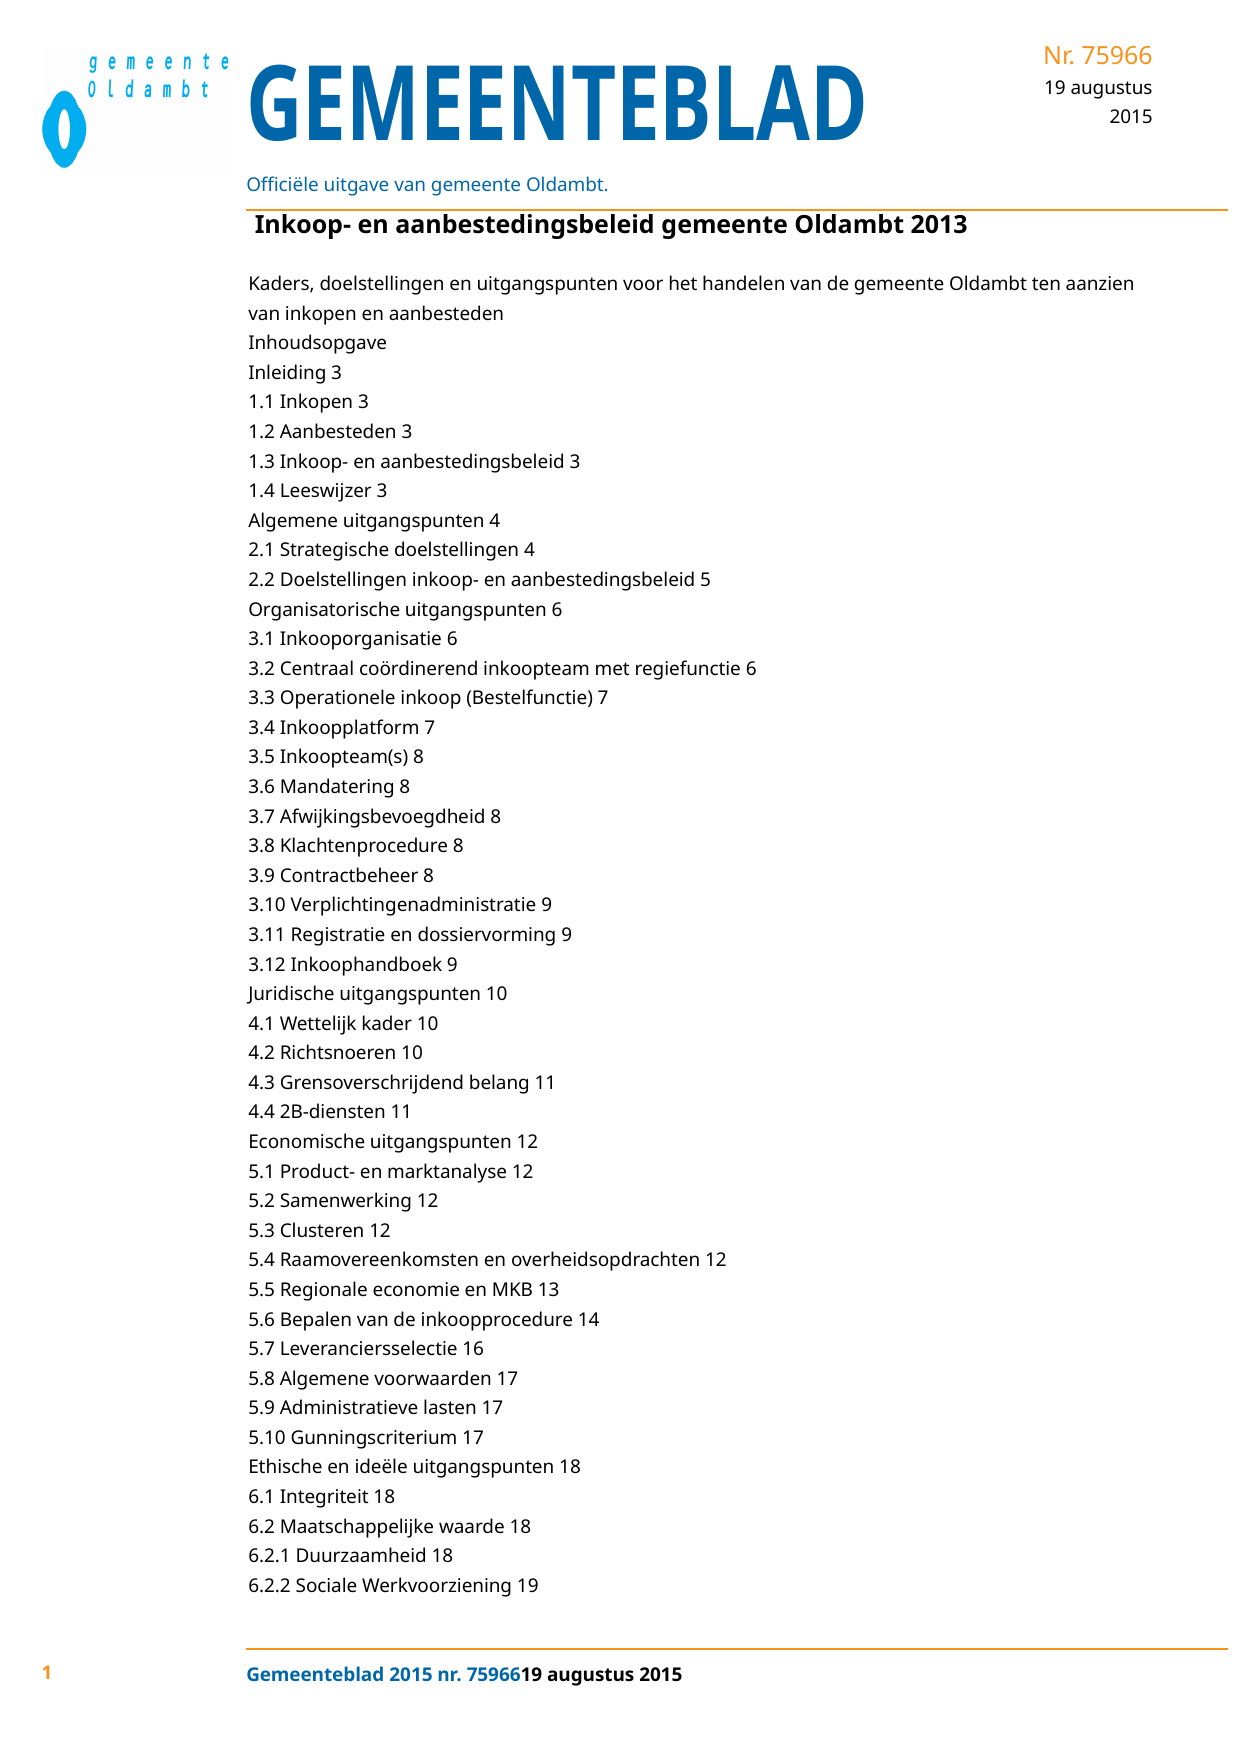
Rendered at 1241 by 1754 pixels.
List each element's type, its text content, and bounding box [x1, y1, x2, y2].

text 5.10 Gunningscriterium 17 [248, 1424, 1152, 1450]
text 3.4 Inkoopplatform 7 [248, 714, 1152, 740]
text Algemene uitgangspunten 4 [248, 507, 1152, 533]
text Ethische en ideële uitgangspunten 18 [248, 1454, 1152, 1479]
text Kaders, doelstellingen en uitgangspunten voor het handelen van de gemeente Oldambt ten aanzien van inkopen en aanbesteden [248, 270, 1152, 326]
text 1.3 Inkoop- en aanbestedingsbeleid 3 [248, 448, 1152, 473]
text 3.7 Afwijkingsbevoegdheid 8 [248, 803, 1152, 828]
text 5.6 Bepalen van de inkoopprocedure 14 [248, 1306, 1152, 1331]
picture [41, 47, 231, 172]
text 6.2.2 Sociale Werkvoorziening 19 [248, 1572, 1152, 1598]
text 4.1 Wettelijk kader 10 [248, 1010, 1152, 1036]
text Economische uitgangspunten 12 [248, 1128, 1152, 1154]
text 1.1 Inkopen 3 [248, 389, 1152, 414]
text 6.2 Maatschappelijke waarde 18 [248, 1513, 1152, 1538]
text 3.11 Registratie en dossiervorming 9 [248, 921, 1152, 947]
text 3.3 Operationele inkoop (Bestelfunctie) 7 [248, 684, 1152, 710]
text 6.1 Integriteit 18 [248, 1483, 1152, 1509]
text 6.2.1 Duurzaamheid 18 [248, 1542, 1152, 1568]
text 3.5 Inkoopteam(s) 8 [248, 744, 1152, 769]
text Juridische uitgangspunten 10 [248, 980, 1152, 1006]
text 1.4 Leeswijzer 3 [248, 477, 1152, 503]
text 5.7 Leveranciersselectie 16 [248, 1335, 1152, 1361]
text 3.2 Centraal coördinerend inkoopteam met regiefunctie 6 [248, 655, 1152, 681]
text 5.2 Samenwerking 12 [248, 1187, 1152, 1213]
text 3.6 Mandatering 8 [248, 773, 1152, 799]
text 5.9 Administratieve lasten 17 [248, 1394, 1152, 1420]
text 2.2 Doelstellingen inkoop- en aanbestedingsbeleid 5 [248, 566, 1152, 592]
text 3.1 Inkooporganisatie 6 [248, 625, 1152, 651]
text 5.4 Raamovereenkomsten en overheidsopdrachten 12 [248, 1247, 1152, 1272]
text 4.4 2B-diensten 11 [248, 1099, 1152, 1124]
text Inkoop- en aanbestedingsbeleid gemeente Oldambt 2013 [248, 211, 1152, 241]
text 5.5 Regionale economie en MKB 13 [248, 1276, 1152, 1302]
text 1.2 Aanbesteden 3 [248, 418, 1152, 444]
text 4.3 Grensoverschrijdend belang 11 [248, 1069, 1152, 1095]
text Inhoudsopgave [248, 329, 1152, 355]
text 3.8 Klachtenprocedure 8 [248, 832, 1152, 858]
text 5.3 Clusteren 12 [248, 1217, 1152, 1243]
text 5.1 Product- en marktanalyse 12 [248, 1158, 1152, 1183]
text 3.10 Verplichtingenadministratie 9 [248, 892, 1152, 917]
text Organisatorische uitgangspunten 6 [248, 596, 1152, 621]
text 3.12 Inkoophandboek 9 [248, 951, 1152, 976]
text Inleiding 3 [248, 359, 1152, 385]
text 3.9 Contractbeheer 8 [248, 862, 1152, 888]
text 4.2 Richtsnoeren 10 [248, 1039, 1152, 1065]
text 5.8 Algemene voorwaarden 17 [248, 1365, 1152, 1391]
text 2.1 Strategische doelstellingen 4 [248, 537, 1152, 562]
